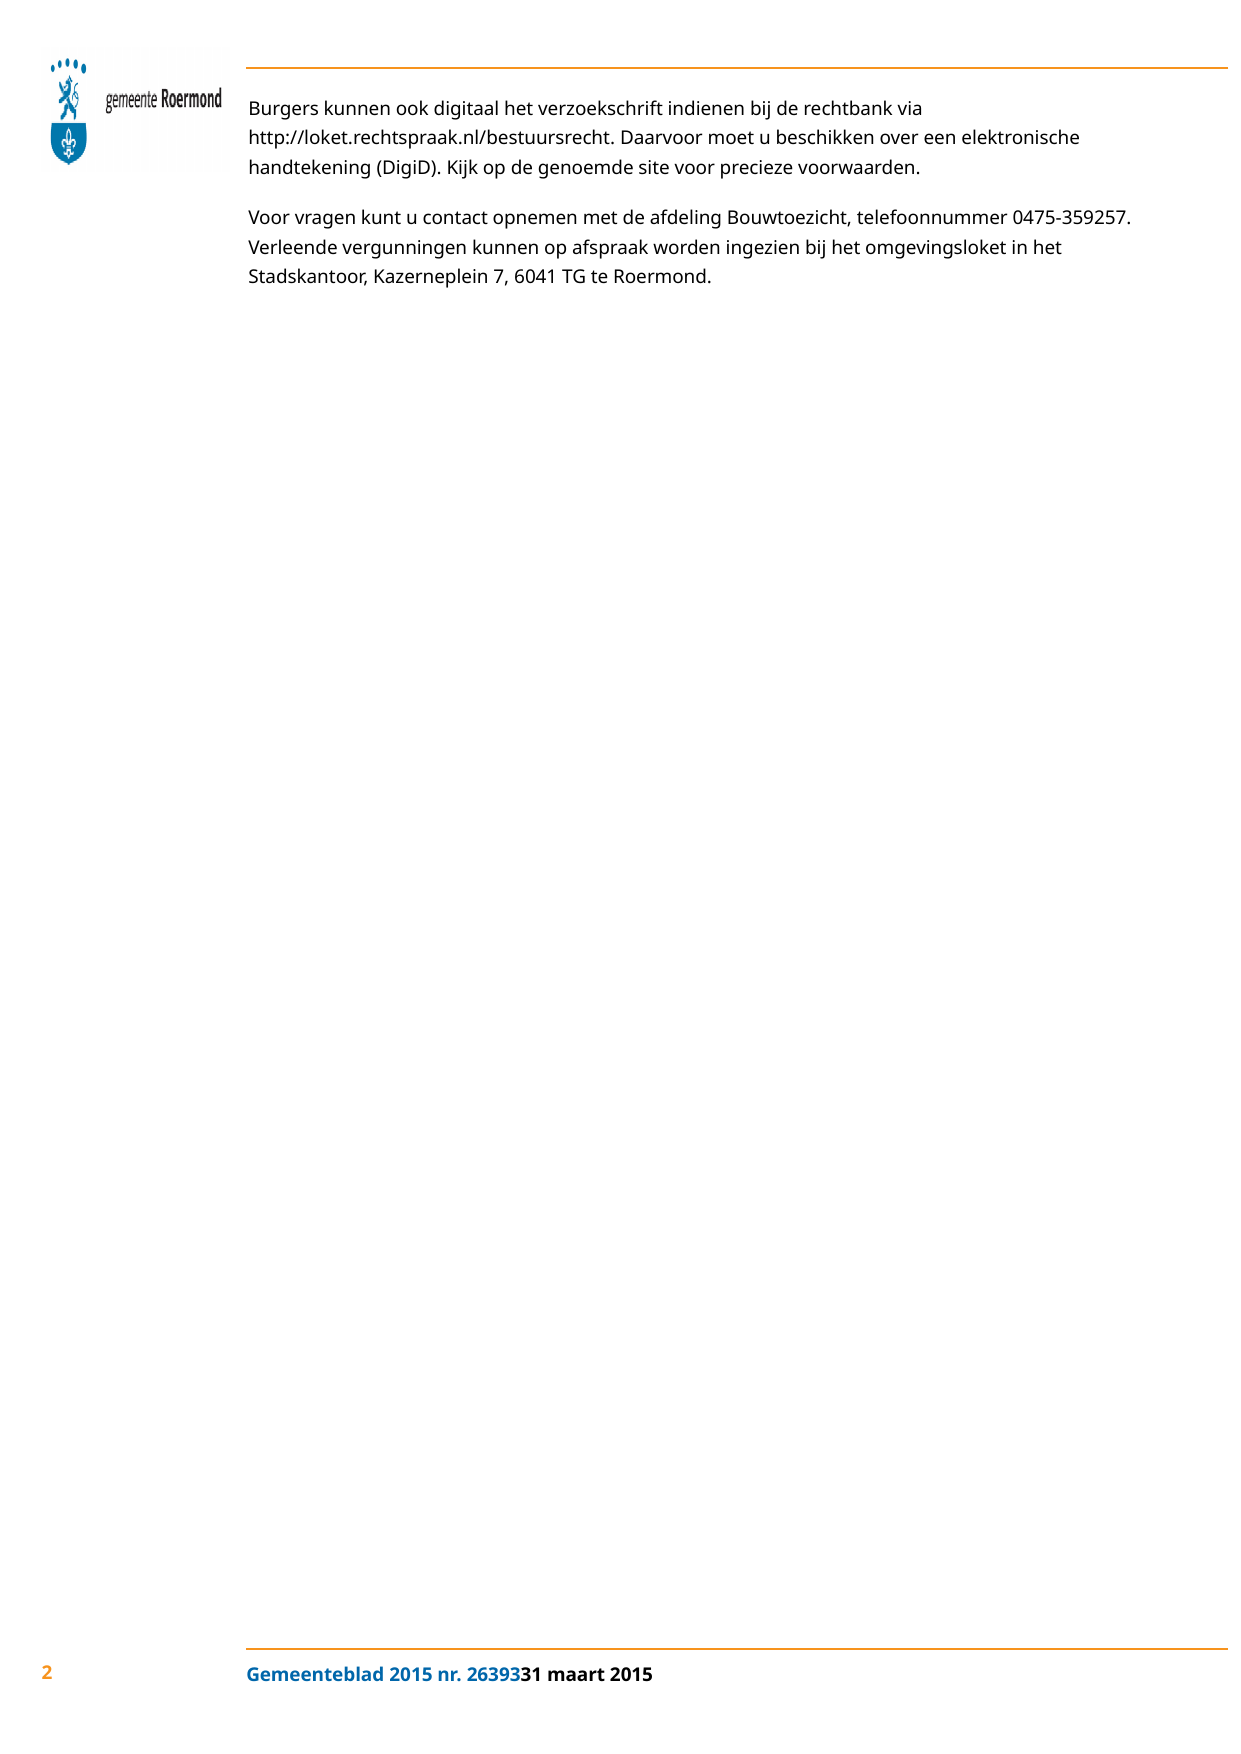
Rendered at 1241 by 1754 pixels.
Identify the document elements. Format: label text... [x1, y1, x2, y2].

text Voor vragen kunt u contact opnemen met de afdeling Bouwtoezicht, telefoonnummer 0475-359257. Verleende vergunningen kunnen op afspraak worden ingezien bij het omgevingsloket in het Stadskantoor, Kazerneplein 7, 6041 TG te Roermond. [248, 204, 1152, 289]
text Burgers kunnen ook digitaal het verzoekschrift indienen bij de rechtbank via http://loket.rechtspraak.nl/bestuursrecht. Daarvoor moet u beschikken over een elektronische handtekening (DigiD). Kijk op de genoemde site voor precieze voorwaarden. [248, 95, 1152, 180]
picture [41, 47, 231, 172]
